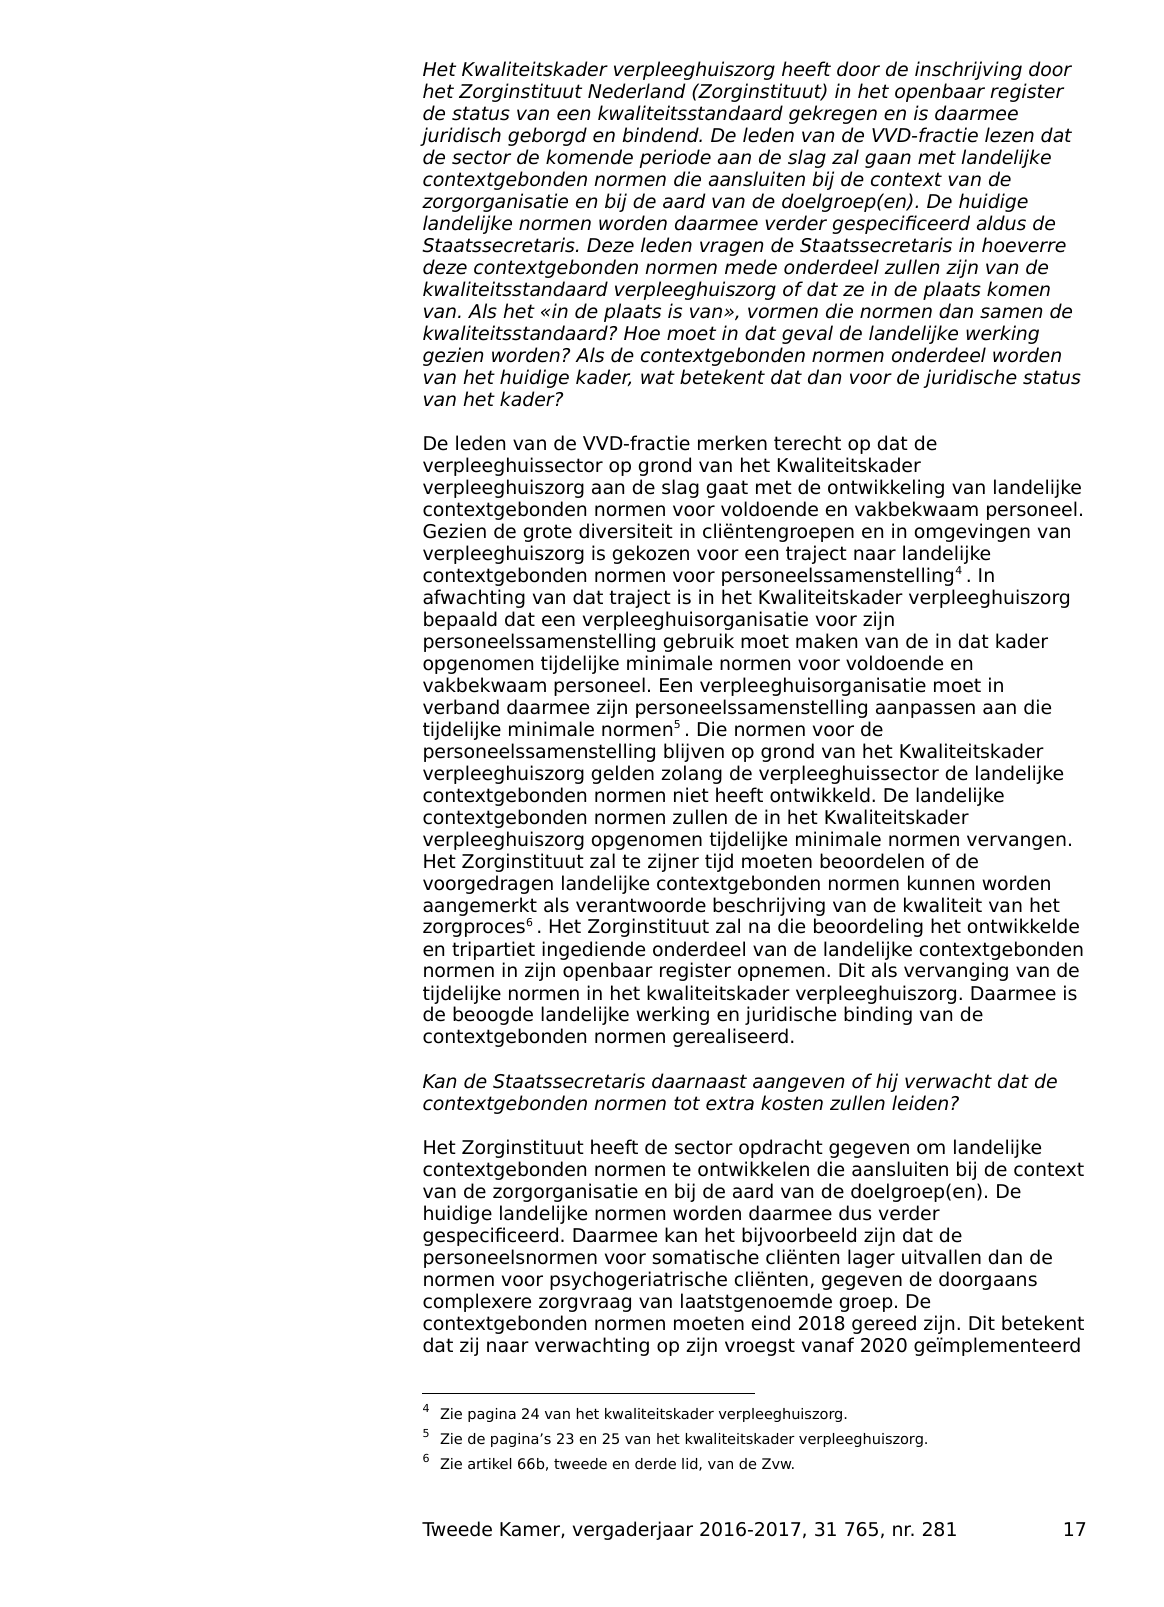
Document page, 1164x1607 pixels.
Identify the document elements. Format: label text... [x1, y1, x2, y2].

text De leden van de VVD-fractie merken terecht op dat de verpleeghuissector op grond van het Kwaliteitskader verpleeghuiszorg aan de slag gaat met de ontwikkeling van landelijke contextgebonden normen voor voldoende en vakbekwaam personeel. Gezien de grote diversiteit in cliëntengroepen en in omgevingen van verpleeghuiszorg is gekozen voor een traject naar landelijke contextgebonden normen voor personeelssamenstelling. In afwachting van dat traject is in het Kwaliteitskader verpleeghuiszorg bepaald dat een verpleeghuisorganisatie voor zijn personeelssamenstelling gebruik moet maken van de in dat kader opgenomen tijdelijke minimale normen voor voldoende en vakbekwaam personeel. Een verpleeghuisorganisatie moet in verband daarmee zijn personeelssamenstelling aanpassen aan die tijdelijke minimale normen. Die normen voor de personeelssamenstelling blijven op grond van het Kwaliteitskader verpleeghuiszorg gelden zolang de verpleeghuissector de landelijke contextgebonden normen niet heeft ontwikkeld. De landelijke contextgebonden normen zullen de in het Kwaliteitskader verpleeghuiszorg opgenomen tijdelijke minimale normen vervangen. Het Zorginstituut zal te zijner tijd moeten beoordelen of de voorgedragen landelijke contextgebonden normen kunnen worden aangemerkt als verantwoorde beschrijving van de kwaliteit van het zorgproces. Het Zorginstituut zal na die beoordeling het ontwikkelde en tripartiet ingediende onderdeel van de landelijke contextgebonden normen in zijn openbaar register opnemen. Dit als vervanging van de tijdelijke normen in het kwaliteitskader verpleeghuiszorg. Daarmee is de beoogde landelijke werking en juridische binding van de contextgebonden normen gerealiseerd. [422, 433, 1087, 1048]
text Het Kwaliteitskader verpleeghuiszorg heeft door de inschrijving door het Zorginstituut Nederland (Zorginstituut) in het openbaar register de status van een kwaliteitsstandaard gekregen en is daarmee juridisch geborgd en bindend. De leden van de VVD-fractie lezen dat de sector de komende periode aan de slag zal gaan met landelijke contextgebonden normen die aansluiten bij de context van de zorgorganisatie en bij de aard van de doelgroep(en). De huidige landelijke normen worden daarmee verder gespecificeerd aldus de Staatssecretaris. Deze leden vragen de Staatssecretaris in hoeverre deze contextgebonden normen mede onderdeel zullen zijn van de kwaliteitsstandaard verpleeghuiszorg of dat ze in de plaats komen van. Als het «in de plaats is van», vormen die normen dan samen de kwaliteitsstandaard? Hoe moet in dat geval de landelijke werking gezien worden? Als de contextgebonden normen onderdeel worden van het huidige kader, wat betekent dat dan voor de juridische status van het kader? [422, 59, 1087, 411]
text Kan de Staatssecretaris daarnaast aangeven of hij verwacht dat de contextgebonden normen tot extra kosten zullen leiden? [422, 1071, 1087, 1114]
text Zie artikel 66b, tweede en derde lid, van de Zvw. [422, 1452, 1087, 1474]
text Zie pagina 24 van het kwaliteitskader verpleeghuiszorg. [422, 1402, 1087, 1424]
text Het Zorginstituut heeft de sector opdracht gegeven om landelijke contextgebonden normen te ontwikkelen die aansluiten bij de context van de zorgorganisatie en bij de aard van de doelgroep(en). De huidige landelijke normen worden daarmee dus verder gespecificeerd. Daarmee kan het bijvoorbeeld zijn dat de personeelsnormen voor somatische cliënten lager uitvallen dan de normen voor psychogeriatrische cliënten, gegeven de doorgaans complexere zorgvraag van laatstgenoemde groep. De contextgebonden normen moeten eind 2018 gereed zijn. Dit betekent dat zij naar verwachting op zijn vroegst vanaf 2020 geïmplementeerd [422, 1137, 1087, 1356]
text Zie de pagina’s 23 en 25 van het kwaliteitskader verpleeghuiszorg. [422, 1427, 1087, 1449]
